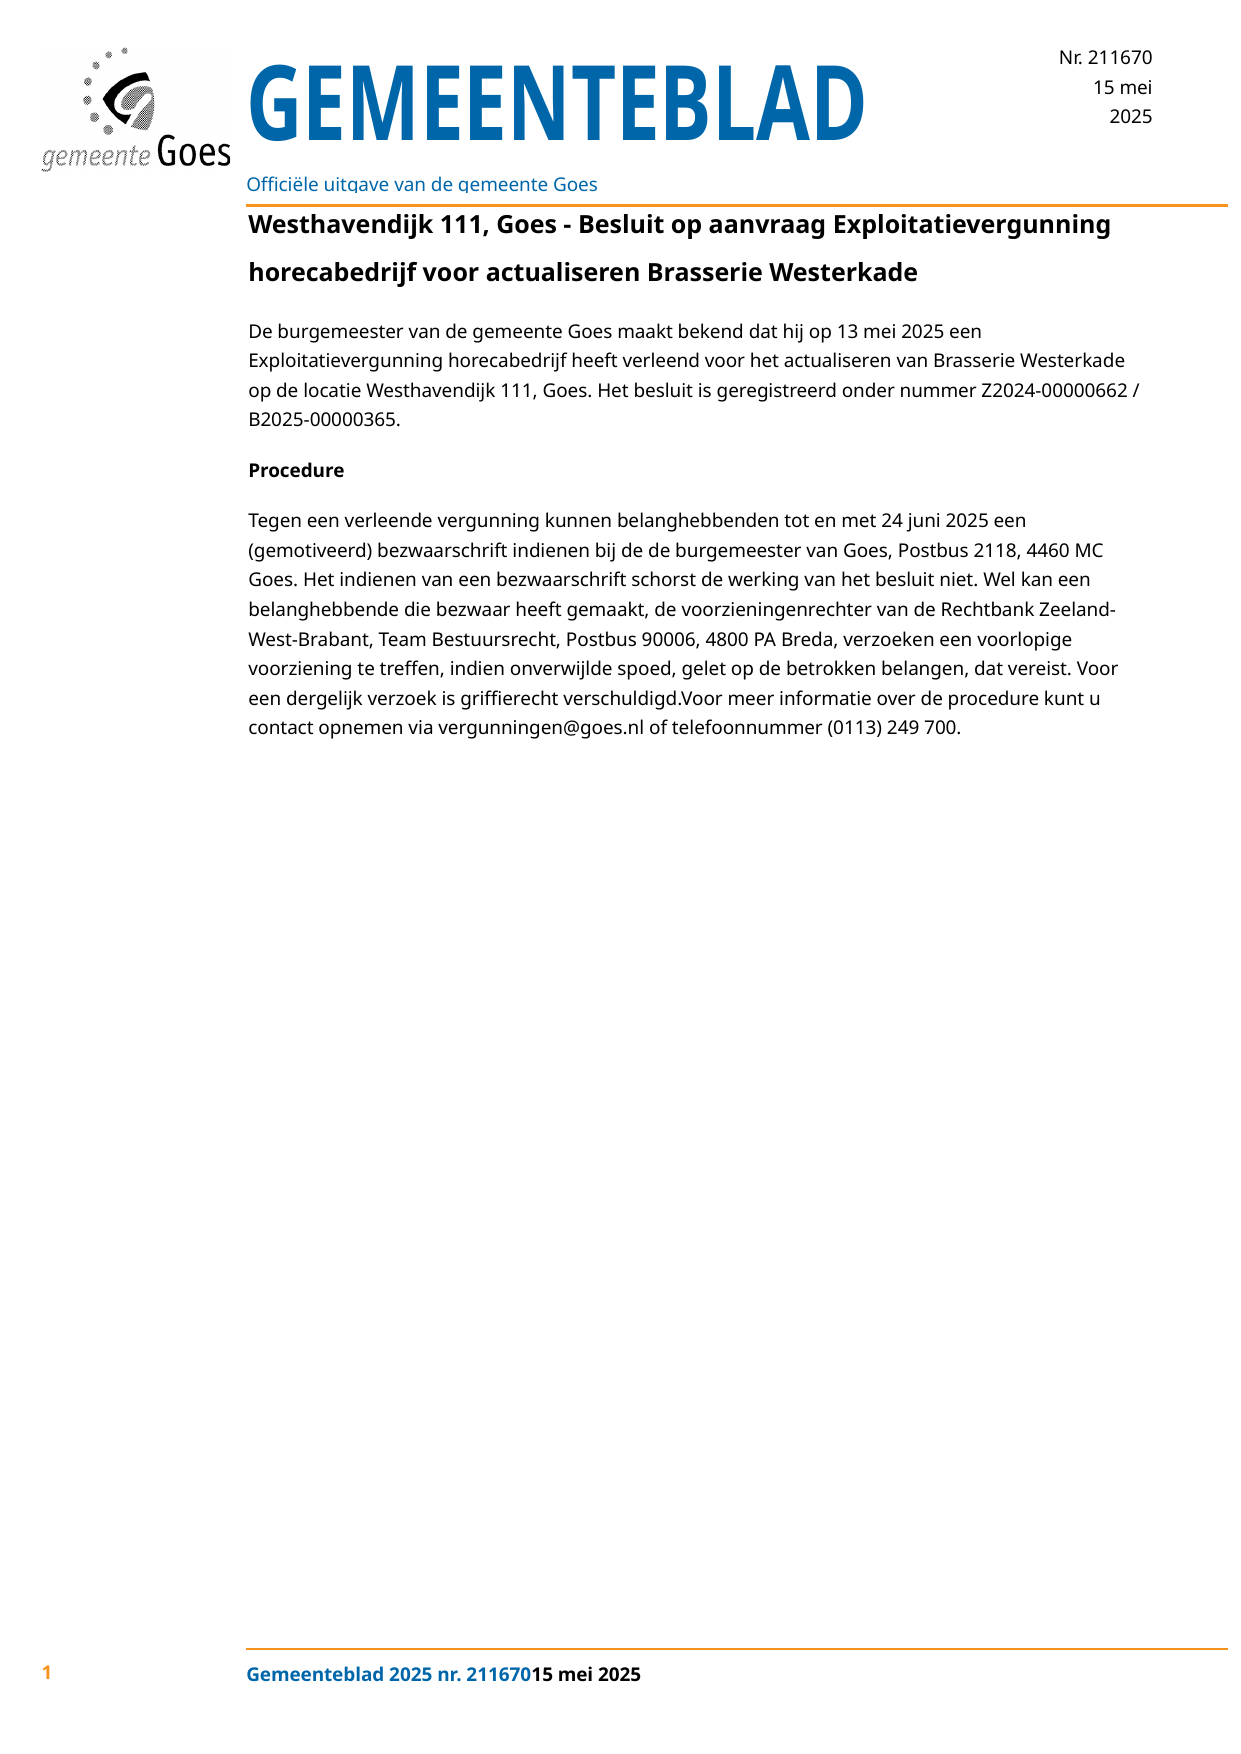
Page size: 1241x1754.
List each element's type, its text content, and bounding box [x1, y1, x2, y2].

text Tegen een verleende vergunning kunnen belanghebbenden tot en met 24 juni 2025 een (gemotiveerd) bezwaarschrift indienen bij de de burgemeester van Goes, Postbus 2118, 4460 MC Goes. Het indienen van een bezwaarschrift schorst de werking van het besluit niet. Wel kan een belanghebbende die bezwaar heeft gemaakt, de voorzieningenrechter van de Rechtbank Zeeland-West-Brabant, Team Bestuursrecht, Postbus 90006, 4800 PA Breda, verzoeken een voorlopige voorziening te treffen, indien onverwijlde spoed, gelet op de betrokken belangen, dat vereist. Voor een dergelijk verzoek is griffierecht verschuldigd.Voor meer informatie over de procedure kunt u contact opnemen via vergunningen@goes.nl of telefoonnummer (0113) 249 700. [248, 507, 1152, 740]
text Procedure [248, 457, 1152, 483]
text Westhavendijk 111, Goes - Besluit op aanvraag Exploitatievergunning horecabedrijf voor actualiseren Brasserie Westerkade [248, 207, 1152, 288]
picture [41, 47, 231, 172]
text De burgemeester van de gemeente Goes maakt bekend dat hij op 13 mei 2025 een Exploitatievergunning horecabedrijf heeft verleend voor het actualiseren van Brasserie Westerkade op de locatie Westhavendijk 111, Goes. Het besluit is geregistreerd onder nummer Z2024-00000662 / B2025-00000365. [248, 318, 1152, 432]
